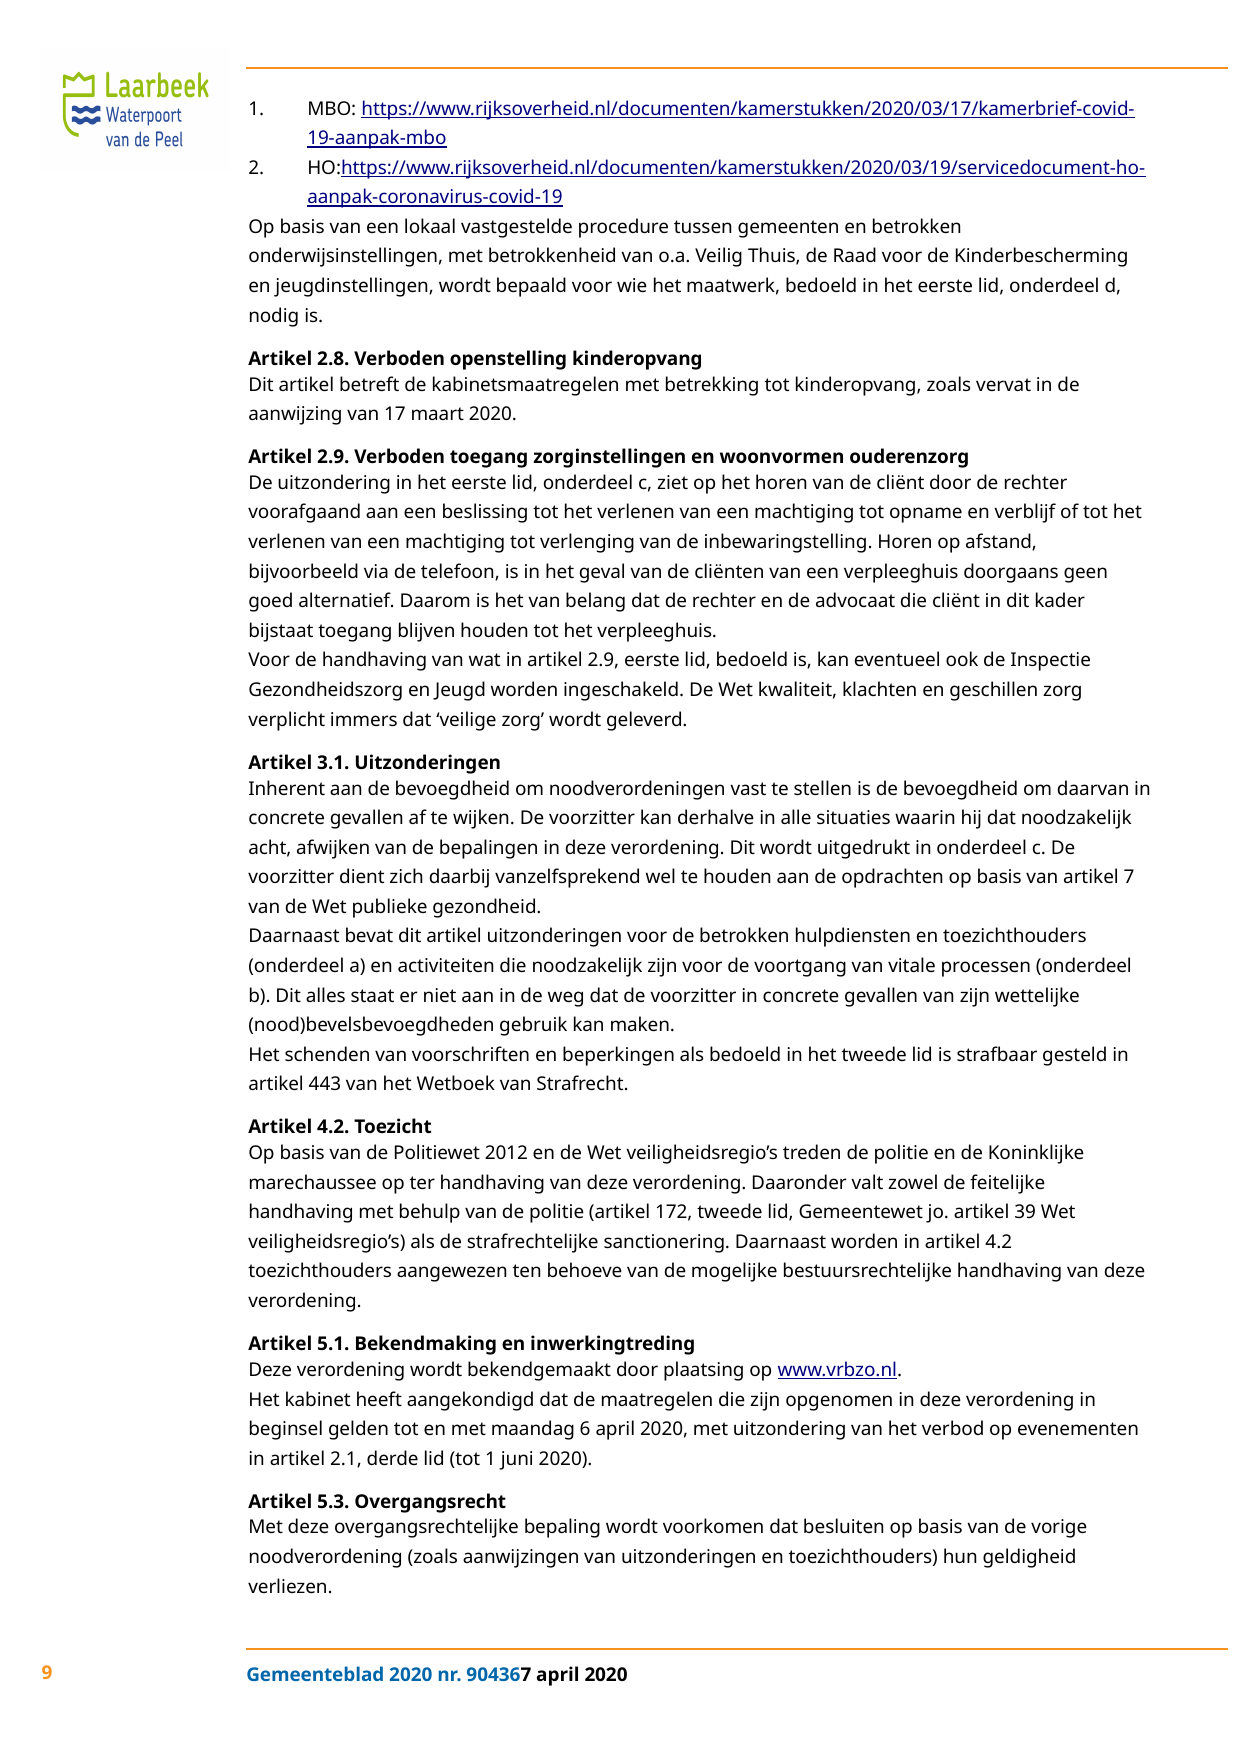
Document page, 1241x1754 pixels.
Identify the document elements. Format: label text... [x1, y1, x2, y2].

text Met deze overgangsrechtelijke bepaling wordt voorkomen dat besluiten op basis van de vorige noodverordening (zoals aanwijzingen van uitzonderingen en toezichthouders) hun geldigheid verliezen. [248, 1514, 1152, 1599]
picture [41, 47, 231, 172]
text Artikel 5.3. Overgangsrecht [248, 1488, 1152, 1514]
text Artikel 2.9. Verboden toegang zorginstellingen en woonvormen ouderenzorg [248, 443, 1152, 469]
list MBO: https://www.rijksoverheid.nl/documenten/kamerstukken/2020/03/17/kamerbrief-covid-19-aanpak-mbo [248, 95, 1152, 150]
text Het kabinet heeft aangekondigd dat de maatregelen die zijn opgenomen in deze verordening in beginsel gelden tot en met maandag 6 april 2020, met uitzondering van het verbod op evenementen in artikel 2.1, derde lid (tot 1 juni 2020). [248, 1386, 1152, 1471]
text Daarnaast bevat dit artikel uitzonderingen voor de betrokken hulpdiensten en toezichthouders (onderdeel a) en activiteiten die noodzakelijk zijn voor de voortgang van vitale processen (onderdeel b). Dit alles staat er niet aan in de weg dat de voorzitter in concrete gevallen van zijn wettelijke (nood)bevelsbevoegdheden gebruik kan maken. [248, 923, 1152, 1037]
text Dit artikel betreft de kabinetsmaatregelen met betrekking tot kinderopvang, zoals vervat in de aanwijzing van 17 maart 2020. [248, 371, 1152, 426]
text Deze verordening wordt bekendgemaakt door plaatsing op www.vrbzo.nl. [248, 1356, 1152, 1382]
list HO:https://www.rijksoverheid.nl/documenten/kamerstukken/2020/03/19/servicedocument-ho-aanpak-coronavirus-covid-19 [248, 154, 1152, 209]
text Voor de handhaving van wat in artikel 2.9, eerste lid, bedoeld is, kan eventueel ook de Inspectie Gezondheidszorg en Jeugd worden ingeschakeld. De Wet kwaliteit, klachten en geschillen zorg verplicht immers dat ‘veilige zorg’ wordt geleverd. [248, 647, 1152, 732]
text Artikel 4.2. Toezicht [248, 1114, 1152, 1139]
text Artikel 5.1. Bekendmaking en inwerkingtreding [248, 1330, 1152, 1356]
text Artikel 3.1. Uitzonderingen [248, 749, 1152, 775]
text Het schenden van voorschriften en beperkingen als bedoeld in het tweede lid is strafbaar gesteld in artikel 443 van het Wetboek van Strafrecht. [248, 1041, 1152, 1096]
text Artikel 2.8. Verboden openstelling kinderopvang [248, 345, 1152, 371]
text Op basis van een lokaal vastgestelde procedure tussen gemeenten en betrokken onderwijsinstellingen, met betrokkenheid van o.a. Veilig Thuis, de Raad voor de Kinderbescherming en jeugdinstellingen, wordt bepaald voor wie het maatwerk, bedoeld in het eerste lid, onderdeel d, nodig is. [248, 213, 1152, 328]
text De uitzondering in het eerste lid, onderdeel c, ziet op het horen van de cliënt door de rechter voorafgaand aan een beslissing tot het verlenen van een machtiging tot opname en verblijf of tot het verlenen van een machtiging tot verlenging van de inbewaringstelling. Horen op afstand, bijvoorbeeld via de telefoon, is in het geval van de cliënten van een verpleeghuis doorgaans geen goed alternatief. Daarom is het van belang dat de rechter en de advocaat die cliënt in dit kader bijstaat toegang blijven houden tot het verpleeghuis. [248, 469, 1152, 643]
text Inherent aan de bevoegdheid om noodverordeningen vast te stellen is de bevoegdheid om daarvan in concrete gevallen af te wijken. De voorzitter kan derhalve in alle situaties waarin hij dat noodzakelijk acht, afwijken van de bepalingen in deze verordening. Dit wordt uitgedrukt in onderdeel c. De voorzitter dient zich daarbij vanzelfsprekend wel te houden aan de opdrachten op basis van artikel 7 van de Wet publieke gezondheid. [248, 775, 1152, 919]
text Op basis van de Politiewet 2012 en de Wet veiligheidsregio’s treden de politie en de Koninklijke marechaussee op ter handhaving van deze verordening. Daaronder valt zowel de feitelijke handhaving met behulp van de politie (artikel 172, tweede lid, Gemeentewet jo. artikel 39 Wet veiligheidsregio’s) als de strafrechtelijke sanctionering. Daarnaast worden in artikel 4.2 toezichthouders aangewezen ten behoeve van de mogelijke bestuursrechtelijke handhaving van deze verordening. [248, 1139, 1152, 1313]
